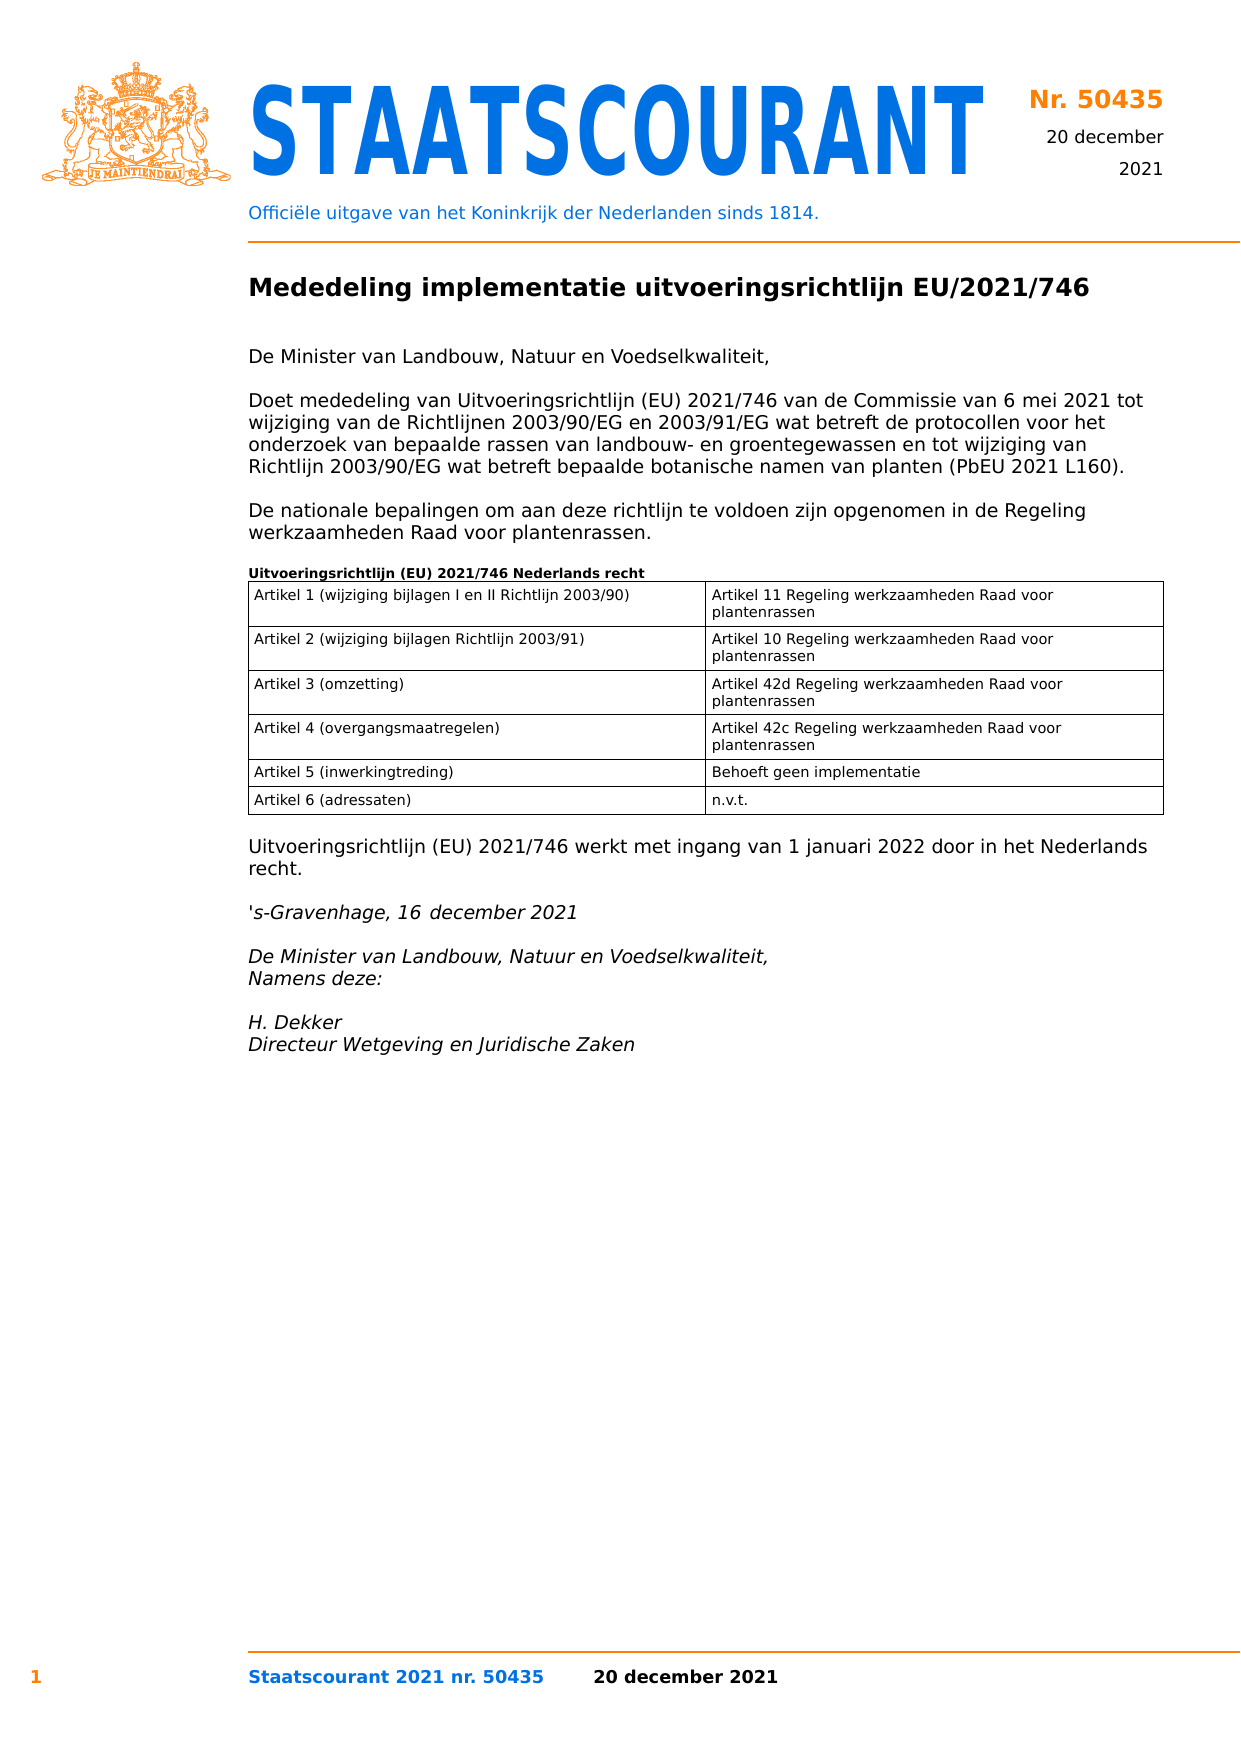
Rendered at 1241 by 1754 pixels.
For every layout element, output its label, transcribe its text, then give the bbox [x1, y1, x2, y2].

table_header [25, 62, 248, 241]
subtitle Mededeling implementatie uitvoeringsrichtlijn EU/2021/746 [248, 273, 1163, 302]
table_cell Artikel 6 (adressaten) [249, 787, 705, 813]
table_cell Artikel 42d Regeling werkzaamheden Raad voor plantenrassen [706, 671, 1163, 714]
table_header STAATSCOURANT [248, 62, 998, 203]
table_header Nr. 50435 [998, 62, 1240, 121]
table_cell Artikel 42c Regeling werkzaamheden Raad voor plantenrassen [706, 715, 1163, 759]
table_cell Artikel 10 Regeling werkzaamheden Raad voor plantenrassen [706, 627, 1163, 670]
table_cell 20 december [998, 121, 1240, 153]
text De Minister van Landbouw, Natuur en Voedselkwaliteit, Namens deze: H. Dekker Directeur Wetgeving en Juridische Zaken [248, 946, 1163, 1056]
table_cell Artikel 2 (wijziging bijlagen Richtlijn 2003/91) [249, 627, 705, 670]
table_cell 2021 [998, 153, 1240, 203]
table_cell Artikel 3 (omzetting) [249, 671, 705, 714]
text Doet mededeling van Uitvoeringsrichtlijn (EU) 2021/746 van de Commissie van 6 mei 2021 tot wijziging van de Richtlijnen 2003/90/EG en 2003/91/EG wat betreft de protocollen voor het onderzoek van bepaalde rassen van landbouw- en groentegewassen en tot wijziging van Richtlijn 2003/90/EG wat betreft bepaalde botanische namen van planten (PbEU 2021 L160). [248, 390, 1163, 478]
table_cell Officiële uitgave van het Koninkrijk der Nederlanden sinds 1814. [248, 203, 1240, 241]
table_cell Behoeft geen implementatie [706, 760, 1163, 786]
table_cell Artikel 5 (inwerkingtreding) [249, 760, 705, 786]
table_cell n.v.t. [706, 787, 1163, 813]
table_header Uitvoeringsrichtlijn (EU) 2021/746 Nederlands recht [248, 565, 1163, 581]
table_cell Artikel 4 (overgangsmaatregelen) [249, 715, 705, 759]
text De nationale bepalingen om aan deze richtlijn te voldoen zijn opgenomen in de Regeling werkzaamheden Raad voor plantenrassen. [248, 499, 1163, 543]
text Uitvoeringsrichtlijn (EU) 2021/746 werkt met ingang van 1 januari 2022 door in het Nederlands recht. [248, 836, 1163, 880]
table_cell Artikel 11 Regeling werkzaamheden Raad voor plantenrassen [706, 582, 1163, 626]
text 's-Gravenhage, 16 december 2021 [248, 902, 1163, 924]
table_cell Artikel 1 (wijziging bijlagen I en II Richtlijn 2003/90) [249, 582, 705, 626]
text De Minister van Landbouw, Natuur en Voedselkwaliteit, [248, 346, 1163, 368]
picture [41, 62, 231, 186]
